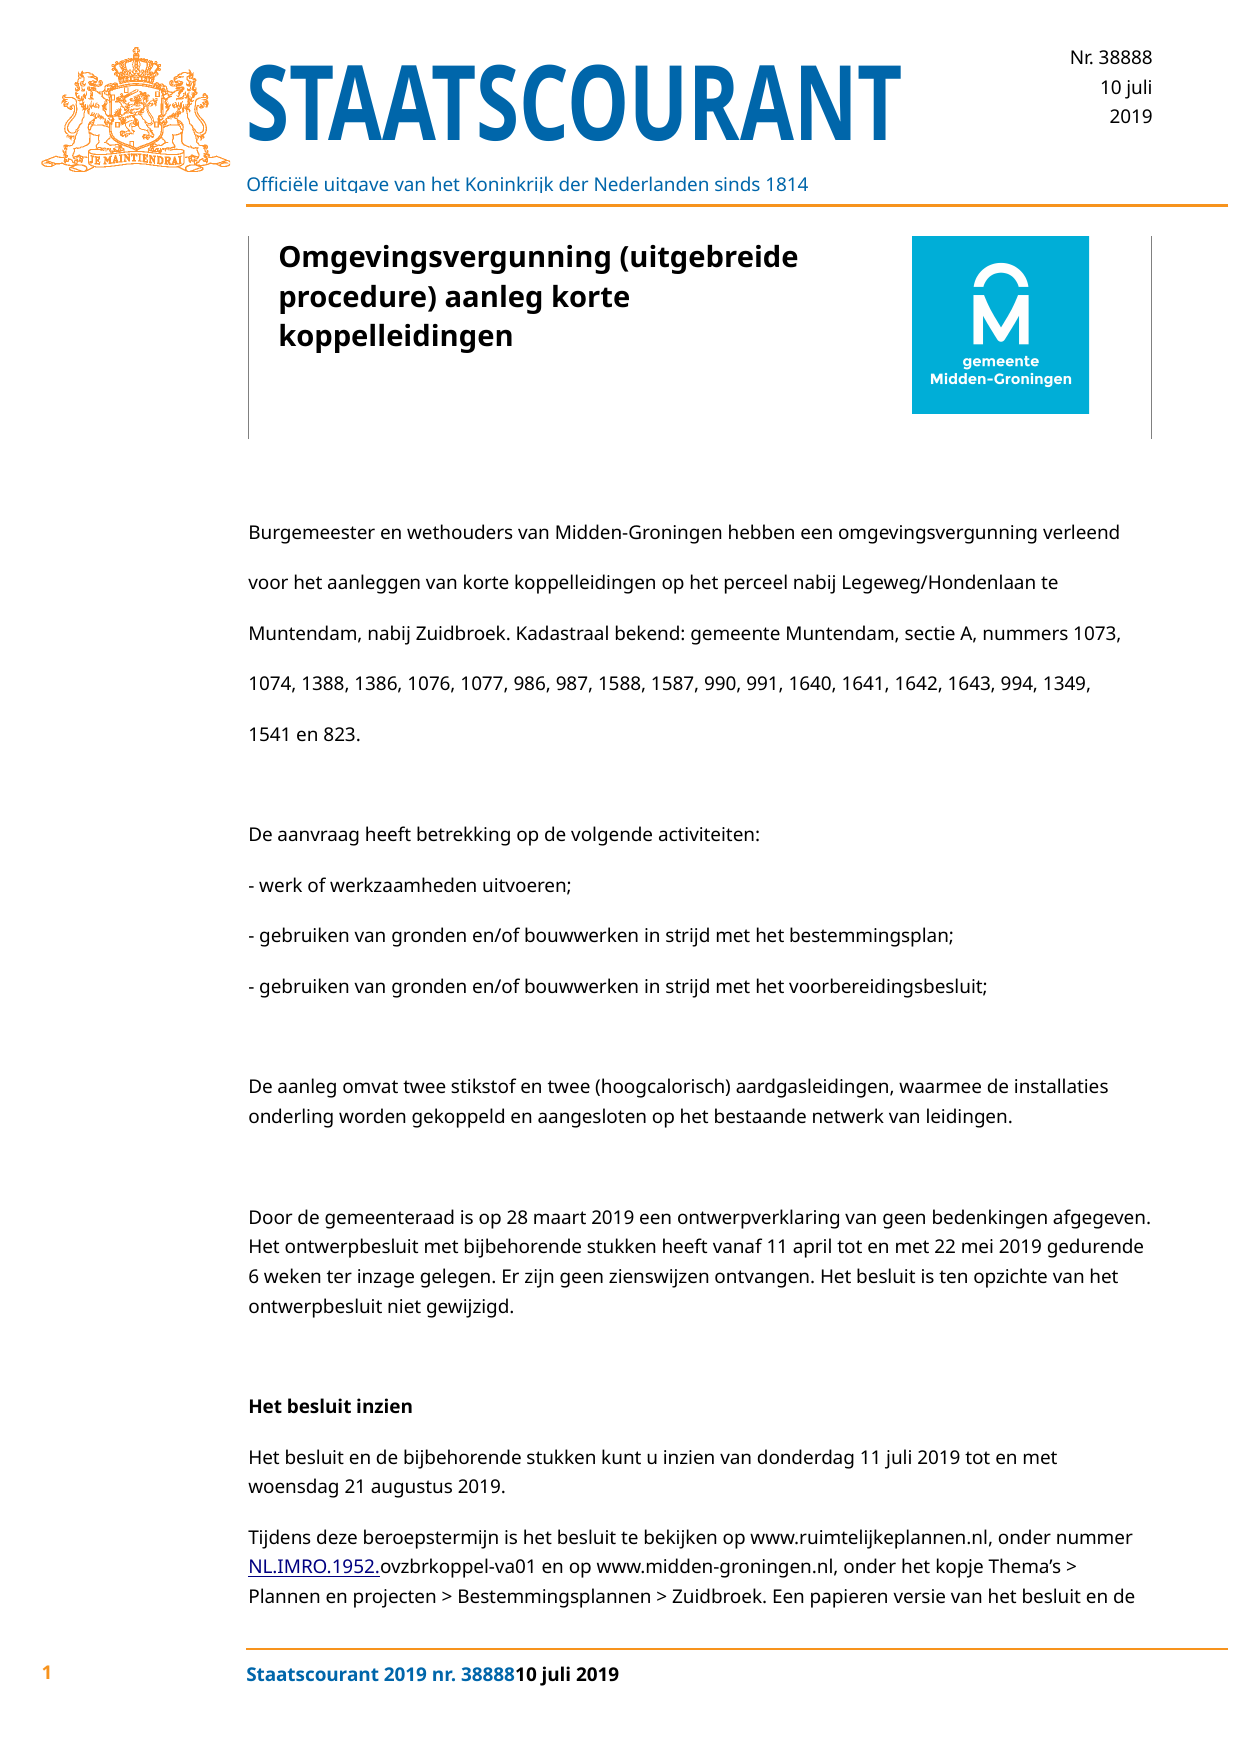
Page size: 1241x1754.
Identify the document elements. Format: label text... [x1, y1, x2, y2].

text Muntendam, nabij Zuidbroek. Kadastraal bekend: gemeente Muntendam, sectie A, nummers 1073, [248, 620, 1152, 646]
text Tijdens deze beroepstermijn is het besluit te bekijken op www.ruimtelijkeplannen.nl, onder nummer NL.IMRO.1952.ovzbrkoppel-va01 en op www.midden-groningen.nl, onder het kopje Thema’s > Plannen en projecten > Bestemmingsplannen > Zuidbroek. Een papieren versie van het besluit en de [248, 1524, 1152, 1609]
text De aanvraag heeft betrekking op de volgende activiteiten: [248, 822, 1152, 847]
text voor het aanleggen van korte koppelleidingen op het perceel nabij Legeweg/Hondenlaan te [248, 569, 1152, 595]
text 1541 en 823. [248, 721, 1152, 746]
text 1074, 1388, 1386, 1076, 1077, 986, 987, 1588, 1587, 990, 991, 1640, 1641, 1642, 1643, 994, 1349, [248, 670, 1152, 696]
text De aanleg omvat twee stikstof en twee (hoogcalorisch) aardgasleidingen, waarmee de installaties onderling worden gekoppeld en aangesloten op het bestaande netwerk van leidingen. [248, 1074, 1152, 1129]
text Het besluit en de bijbehorende stukken kunt u inzien van donderdag 11 juli 2019 tot en met woensdag 21 augustus 2019. [248, 1444, 1152, 1499]
text Door de gemeenteraad is op 28 maart 2019 een ontwerpverklaring van geen bedenkingen afgegeven. Het ontwerpbesluit met bijbehorende stukken heeft vanaf 11 april tot en met 22 mei 2019 gedurende 6 weken ter inzage gelegen. Er zijn geen zienswijzen ontvangen. Het besluit is ten opzichte van het ontwerpbesluit niet gewijzigd. [248, 1204, 1152, 1318]
text - gebruiken van gronden en/of bouwwerken in strijd met het bestemmingsplan; [248, 922, 1152, 948]
table_header [1090, 236, 1151, 413]
text - gebruiken van gronden en/of bouwwerken in strijd met het voorbereidingsbesluit; [248, 973, 1152, 998]
text Burgemeester en wethouders van Midden-Groningen hebben een omgevingsvergunning verleend [248, 519, 1152, 545]
picture [983, 359, 989, 366]
text Het besluit inzien [248, 1394, 1152, 1419]
picture [41, 47, 231, 172]
table_header [850, 236, 912, 413]
picture [1046, 377, 1052, 385]
picture [964, 359, 971, 368]
picture [975, 264, 1027, 286]
text - werk of werkzaamheden uitvoeren; [248, 872, 1152, 898]
table_header [850, 414, 1151, 439]
picture [974, 296, 1028, 344]
picture [932, 374, 942, 383]
table_header Omgevingsvergunning (uitgebreide procedure) aanleg korte koppelleidingen [249, 236, 850, 439]
